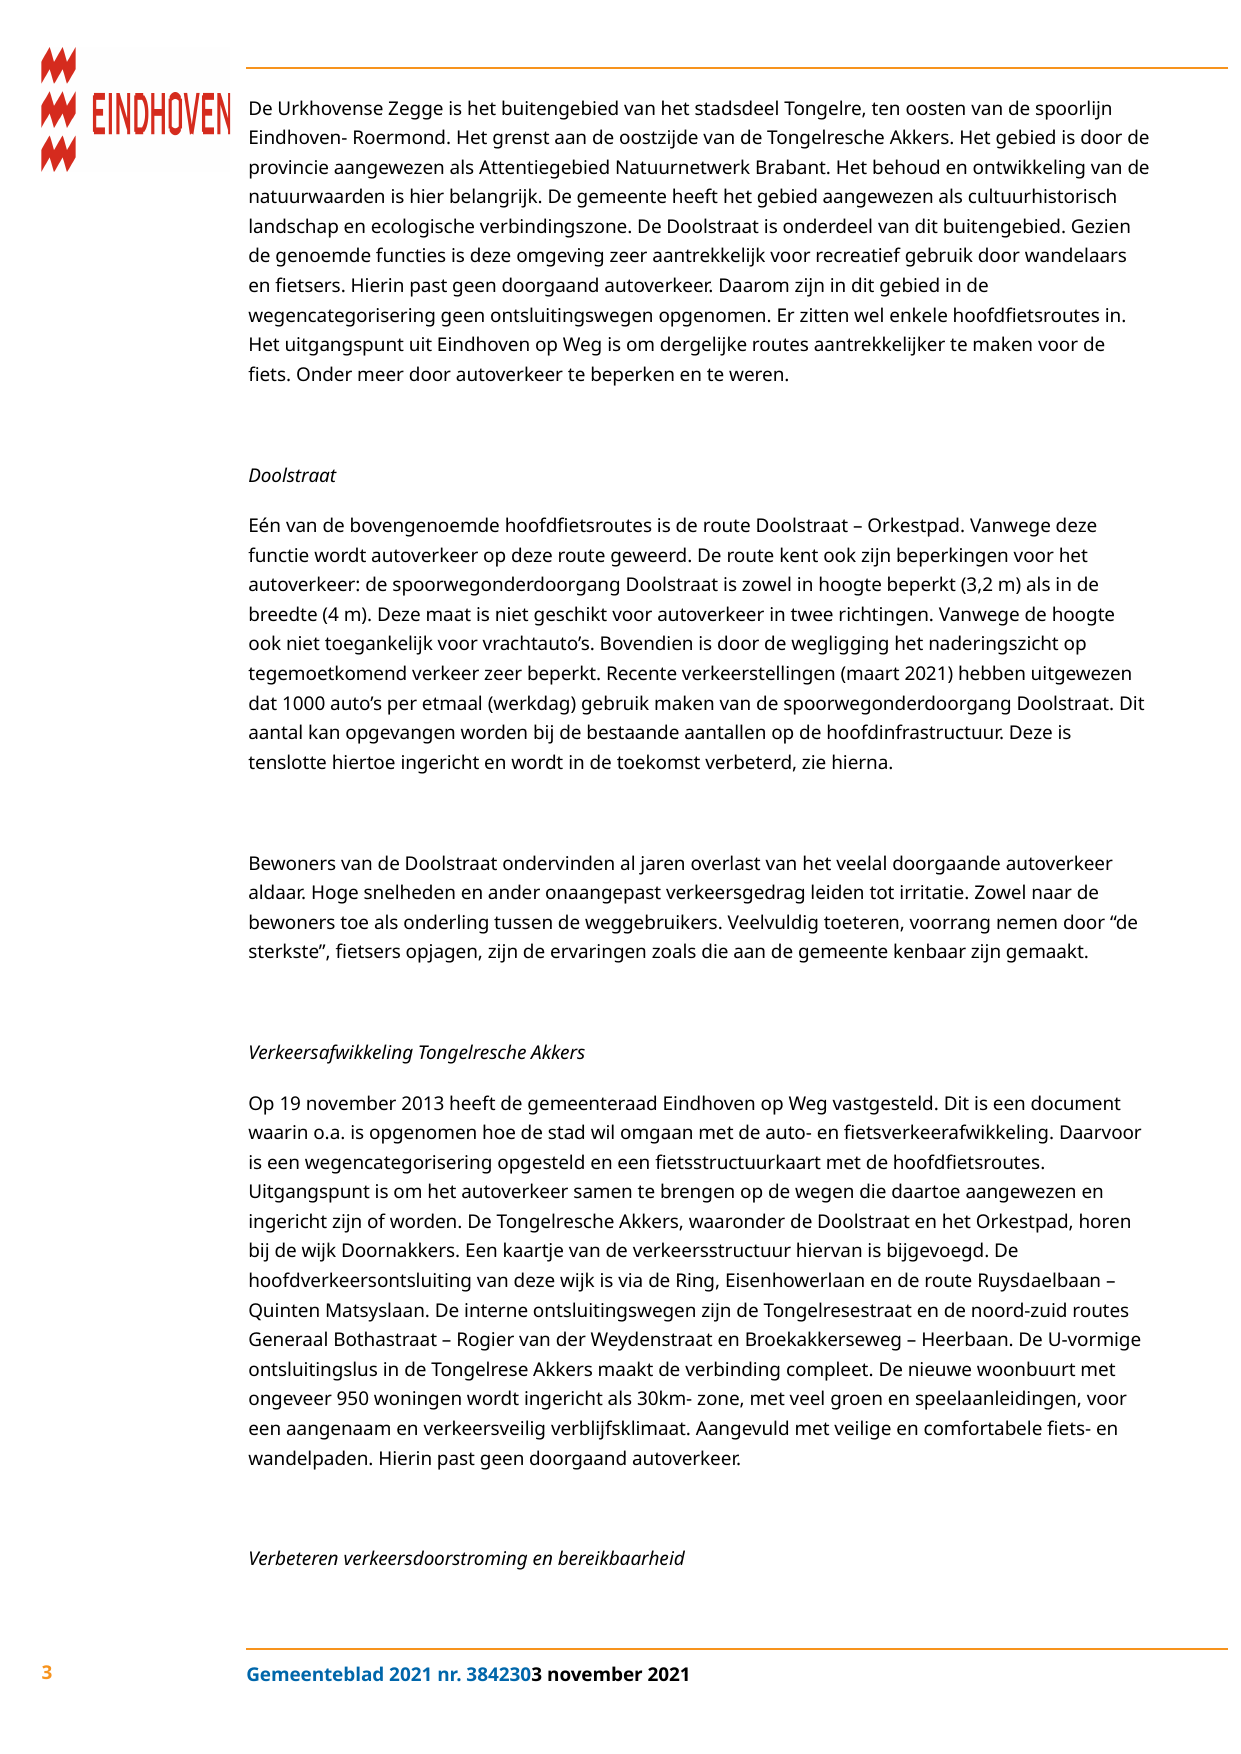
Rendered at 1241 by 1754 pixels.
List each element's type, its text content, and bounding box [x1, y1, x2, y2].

text Doolstraat [248, 462, 1152, 488]
text Verbeteren verkeersdoorstroming en bereikbaarheid [248, 1546, 1152, 1571]
text Eén van de bovengenoemde hoofdfietsroutes is de route Doolstraat – Orkestpad. Vanwege deze functie wordt autoverkeer op deze route geweerd. De route kent ook zijn beperkingen voor het autoverkeer: de spoorwegonderdoorgang Doolstraat is zowel in hoogte beperkt (3,2 m) als in de breedte (4 m). Deze maat is niet geschikt voor autoverkeer in twee richtingen. Vanwege de hoogte ook niet toegankelijk voor vrachtauto’s. Bovendien is door de wegligging het naderingszicht op tegemoetkomend verkeer zeer beperkt. Recente verkeerstellingen (maart 2021) hebben uitgewezen dat 1000 auto’s per etmaal (werkdag) gebruik maken van de spoorwegonderdoorgang Doolstraat. Dit aantal kan opgevangen worden bij de bestaande aantallen op de hoofdinfrastructuur. Deze is tenslotte hiertoe ingericht en wordt in de toekomst verbeterd, zie hierna. [248, 512, 1152, 775]
text Bewoners van de Doolstraat ondervinden al jaren overlast van het veelal doorgaande autoverkeer aldaar. Hoge snelheden en ander onaangepast verkeersgedrag leiden tot irritatie. Zowel naar de bewoners toe als onderling tussen de weggebruikers. Veelvuldig toeteren, voorrang nemen door “de sterkste”, fietsers opjagen, zijn de ervaringen zoals die aan de gemeente kenbaar zijn gemaakt. [248, 850, 1152, 964]
picture [41, 47, 231, 172]
text De Urkhovense Zegge is het buitengebied van het stadsdeel Tongelre, ten oosten van de spoorlijn Eindhoven- Roermond. Het grenst aan de oostzijde van de Tongelresche Akkers. Het gebied is door de provincie aangewezen als Attentiegebied Natuurnetwerk Brabant. Het behoud en ontwikkeling van de natuurwaarden is hier belangrijk. De gemeente heeft het gebied aangewezen als cultuurhistorisch landschap en ecologische verbindingszone. De Doolstraat is onderdeel van dit buitengebied. Gezien de genoemde functies is deze omgeving zeer aantrekkelijk voor recreatief gebruik door wandelaars en fietsers. Hierin past geen doorgaand autoverkeer. Daarom zijn in dit gebied in de wegencategorisering geen ontsluitingswegen opgenomen. Er zitten wel enkele hoofdfietsroutes in. Het uitgangspunt uit Eindhoven op Weg is om dergelijke routes aantrekkelijker te maken voor de fiets. Onder meer door autoverkeer te beperken en te weren. [248, 95, 1152, 387]
text Verkeersafwikkeling Tongelresche Akkers [248, 1039, 1152, 1065]
text Op 19 november 2013 heeft de gemeenteraad Eindhoven op Weg vastgesteld. Dit is een document waarin o.a. is opgenomen hoe de stad wil omgaan met de auto- en fietsverkeerafwikkeling. Daarvoor is een wegencategorisering opgesteld en een fietsstructuurkaart met de hoofdfietsroutes. Uitgangspunt is om het autoverkeer samen te brengen op de wegen die daartoe aangewezen en ingericht zijn of worden. De Tongelresche Akkers, waaronder de Doolstraat en het Orkestpad, horen bij de wijk Doornakkers. Een kaartje van de verkeersstructuur hiervan is bijgevoegd. De hoofdverkeersontsluiting van deze wijk is via de Ring, Eisenhowerlaan en de route Ruysdaelbaan – Quinten Matsyslaan. De interne ontsluitingswegen zijn de Tongelresestraat en de noord-zuid routes Generaal Bothastraat – Rogier van der Weydenstraat en Broekakkerseweg – Heerbaan. De U-vormige ontsluitingslus in de Tongelrese Akkers maakt de verbinding compleet. De nieuwe woonbuurt met ongeveer 950 woningen wordt ingericht als 30km- zone, met veel groen en speelaanleidingen, voor een aangenaam en verkeersveilig verblijfsklimaat. Aangevuld met veilige en comfortabele fiets- en wandelpaden. Hierin past geen doorgaand autoverkeer. [248, 1090, 1152, 1471]
